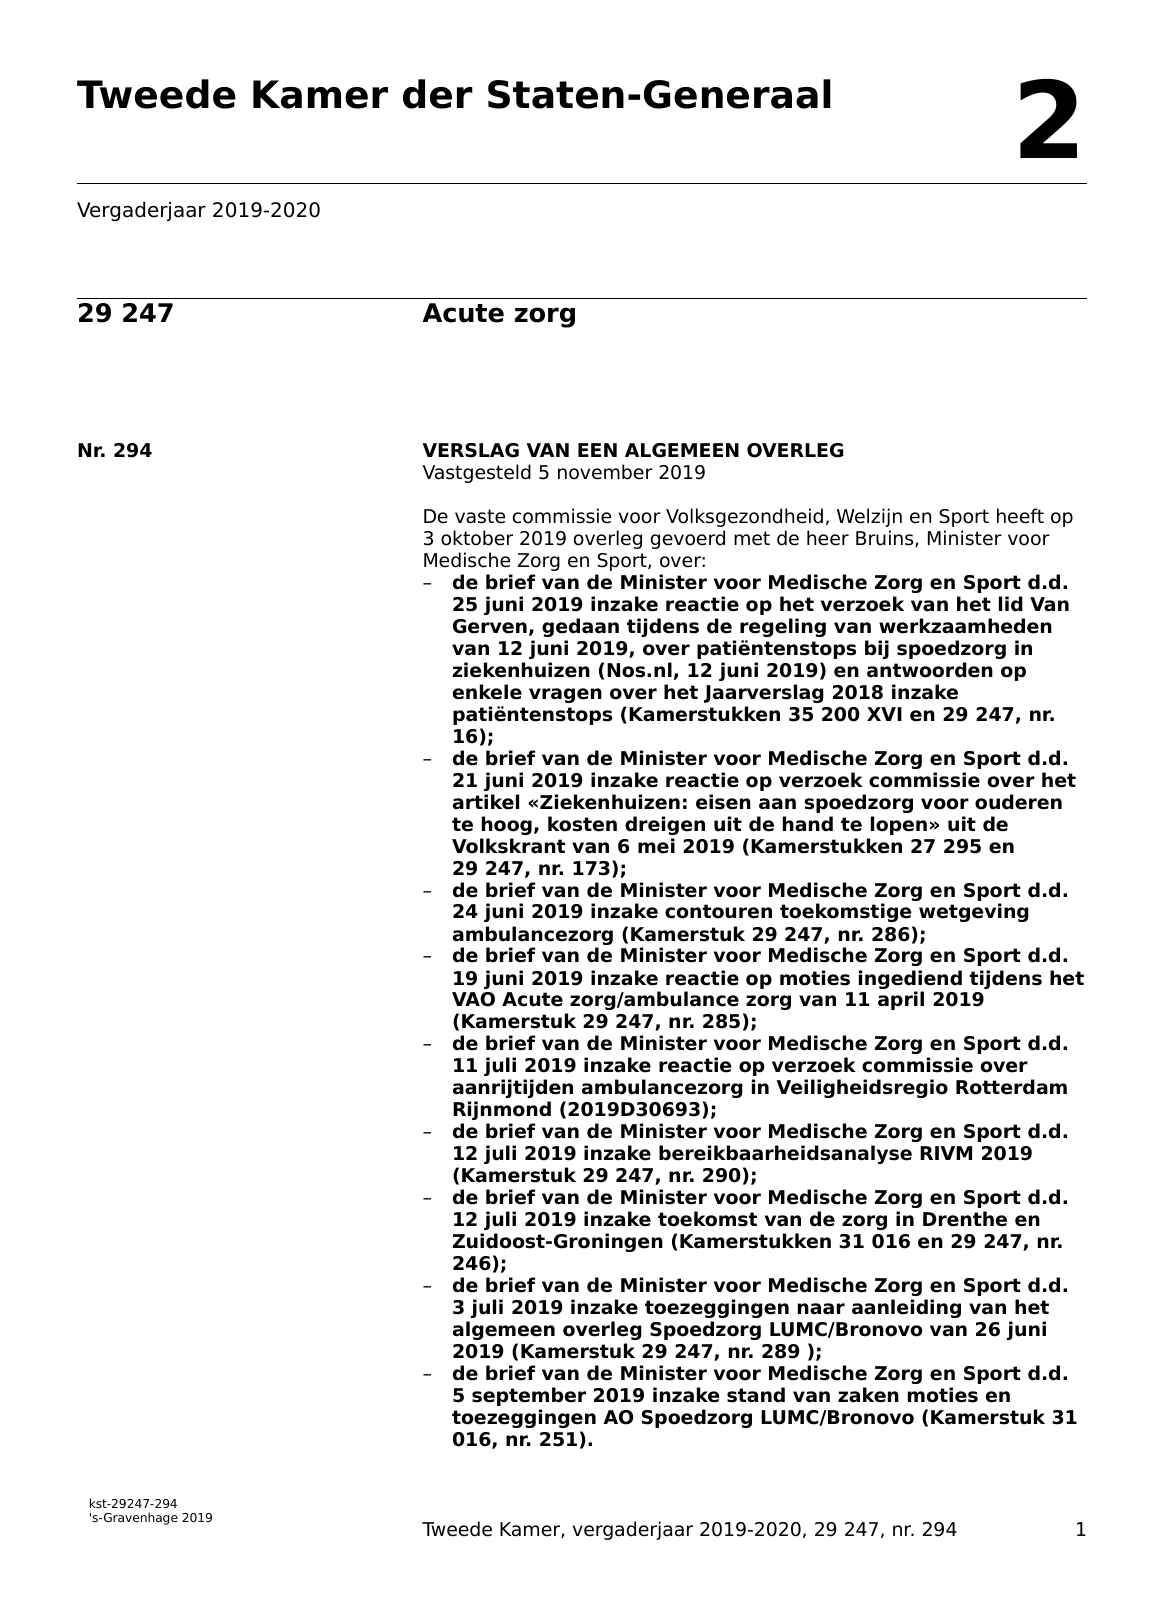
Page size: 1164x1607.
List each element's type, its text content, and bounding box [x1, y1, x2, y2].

text – de brief van de Minister voor Medische Zorg en Sport d.d. 19 juni 2019 inzake reactie op moties ingediend tijdens het VAO Acute zorg/ambulance zorg van 11 april 2019 (Kamerstuk 29 247, nr. 285); [422, 945, 1087, 1033]
text – de brief van de Minister voor Medische Zorg en Sport d.d. 11 juli 2019 inzake reactie op verzoek commissie over aanrijtijden ambulancezorg in Veiligheidsregio Rotterdam Rijnmond (2019D30693); [422, 1033, 1087, 1121]
table_cell Vergaderjaar 2019-2020 [77, 184, 1087, 298]
table_header 2 [886, 59, 1087, 183]
text – de brief van de Minister voor Medische Zorg en Sport d.d. 25 juni 2019 inzake reactie op het verzoek van het lid Van Gerven, gedaan tijdens de regeling van werkzaamheden van 12 juni 2019, over patiëntenstops bij spoedzorg in ziekenhuizen (Nos.nl, 12 juni 2019) en antwoorden op enkele vragen over het Jaarverslag 2018 inzake patiëntenstops (Kamerstukken 35 200 XVI en 29 247, nr. 16); [422, 572, 1087, 748]
text – de brief van de Minister voor Medische Zorg en Sport d.d. 12 juli 2019 inzake toekomst van de zorg in Drenthe en Zuidoost-Groningen (Kamerstukken 31 016 en 29 247, nr. 246); [422, 1187, 1087, 1275]
subtitle 29 247 Acute zorg [77, 299, 1087, 329]
text – de brief van de Minister voor Medische Zorg en Sport d.d. 5 september 2019 inzake stand van zaken moties en toezeggingen AO Spoedzorg LUMC/Bronovo (Kamerstuk 31 016, nr. 251). [422, 1363, 1087, 1451]
table_header Tweede Kamer der Staten-Generaal [77, 59, 886, 183]
text – de brief van de Minister voor Medische Zorg en Sport d.d. 24 juni 2019 inzake contouren toekomstige wetgeving ambulancezorg (Kamerstuk 29 247, nr. 286); [422, 879, 1087, 945]
text – de brief van de Minister voor Medische Zorg en Sport d.d. 3 juli 2019 inzake toezeggingen naar aanleiding van het algemeen overleg Spoedzorg LUMC/Bronovo van 26 juni 2019 (Kamerstuk 29 247, nr. 289 ); [422, 1275, 1087, 1363]
text – de brief van de Minister voor Medische Zorg en Sport d.d. 21 juni 2019 inzake reactie op verzoek commissie over het artikel «Ziekenhuizen: eisen aan spoedzorg voor ouderen te hoog, kosten dreigen uit de hand te lopen» uit de Volkskrant van 6 mei 2019 (Kamerstukken 27 295 en 29 247, nr. 173); [422, 748, 1087, 879]
text – de brief van de Minister voor Medische Zorg en Sport d.d. 12 juli 2019 inzake bereikbaarheidsanalyse RIVM 2019 (Kamerstuk 29 247, nr. 290); [422, 1121, 1087, 1187]
text Vastgesteld 5 november 2019 [422, 462, 1087, 484]
text De vaste commissie voor Volksgezondheid, Welzijn en Sport heeft op 3 oktober 2019 overleg gevoerd met de heer Bruins, Minister voor Medische Zorg en Sport, over: [422, 506, 1087, 572]
text kst-29247-294 [88, 1497, 323, 1511]
text 's-Gravenhage 2019 [88, 1511, 323, 1525]
subtitle Nr. 294 VERSLAG VAN EEN ALGEMEEN OVERLEG [77, 440, 1087, 462]
